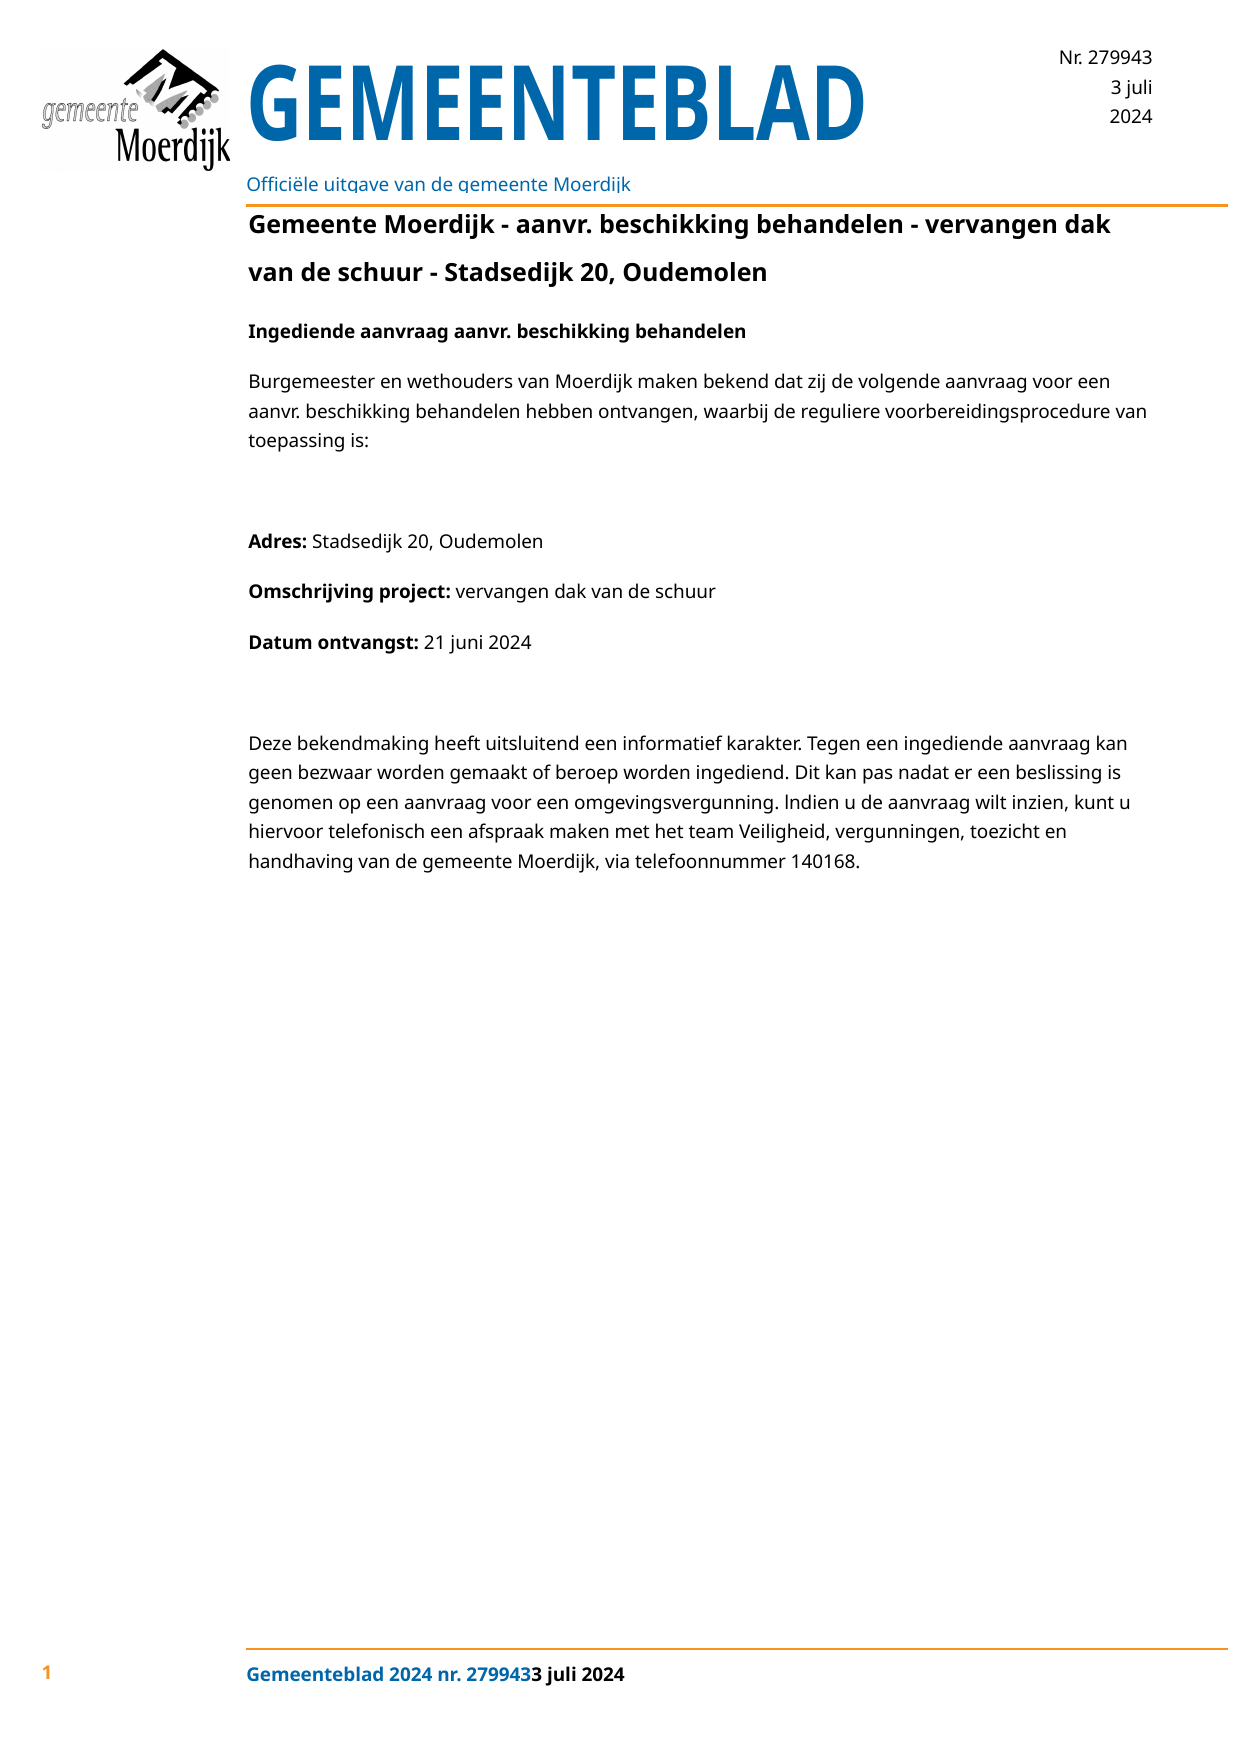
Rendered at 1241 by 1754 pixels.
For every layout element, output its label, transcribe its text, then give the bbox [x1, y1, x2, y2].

text Deze bekendmaking heeft uitsluitend een informatief karakter. Tegen een ingediende aanvraag kan geen bezwaar worden gemaakt of beroep worden ingediend. Dit kan pas nadat er een beslissing is genomen op een aanvraag voor een omgevingsvergunning. lndien u de aanvraag wilt inzien, kunt u hiervoor telefonisch een afspraak maken met het team Veiligheid, vergunningen, toezicht en handhaving van de gemeente Moerdijk, via telefoonnummer 140168. [248, 730, 1152, 874]
picture [41, 47, 231, 172]
text Omschrijving project: vervangen dak van de schuur [248, 579, 1152, 604]
text Ingediende aanvraag aanvr. beschikking behandelen [248, 318, 1152, 344]
text Adres: Stadsedijk 20, Oudemolen [248, 528, 1152, 554]
text Burgemeester en wethouders van Moerdijk maken bekend dat zij de volgende aanvraag voor een aanvr. beschikking behandelen hebben ontvangen, waarbij de reguliere voorbereidingsprocedure van toepassing is: [248, 368, 1152, 453]
text Gemeente Moerdijk - aanvr. beschikking behandelen - vervangen dak van de schuur - Stadsedijk 20, Oudemolen [248, 207, 1152, 288]
text Datum ontvangst: 21 juni 2024 [248, 629, 1152, 655]
